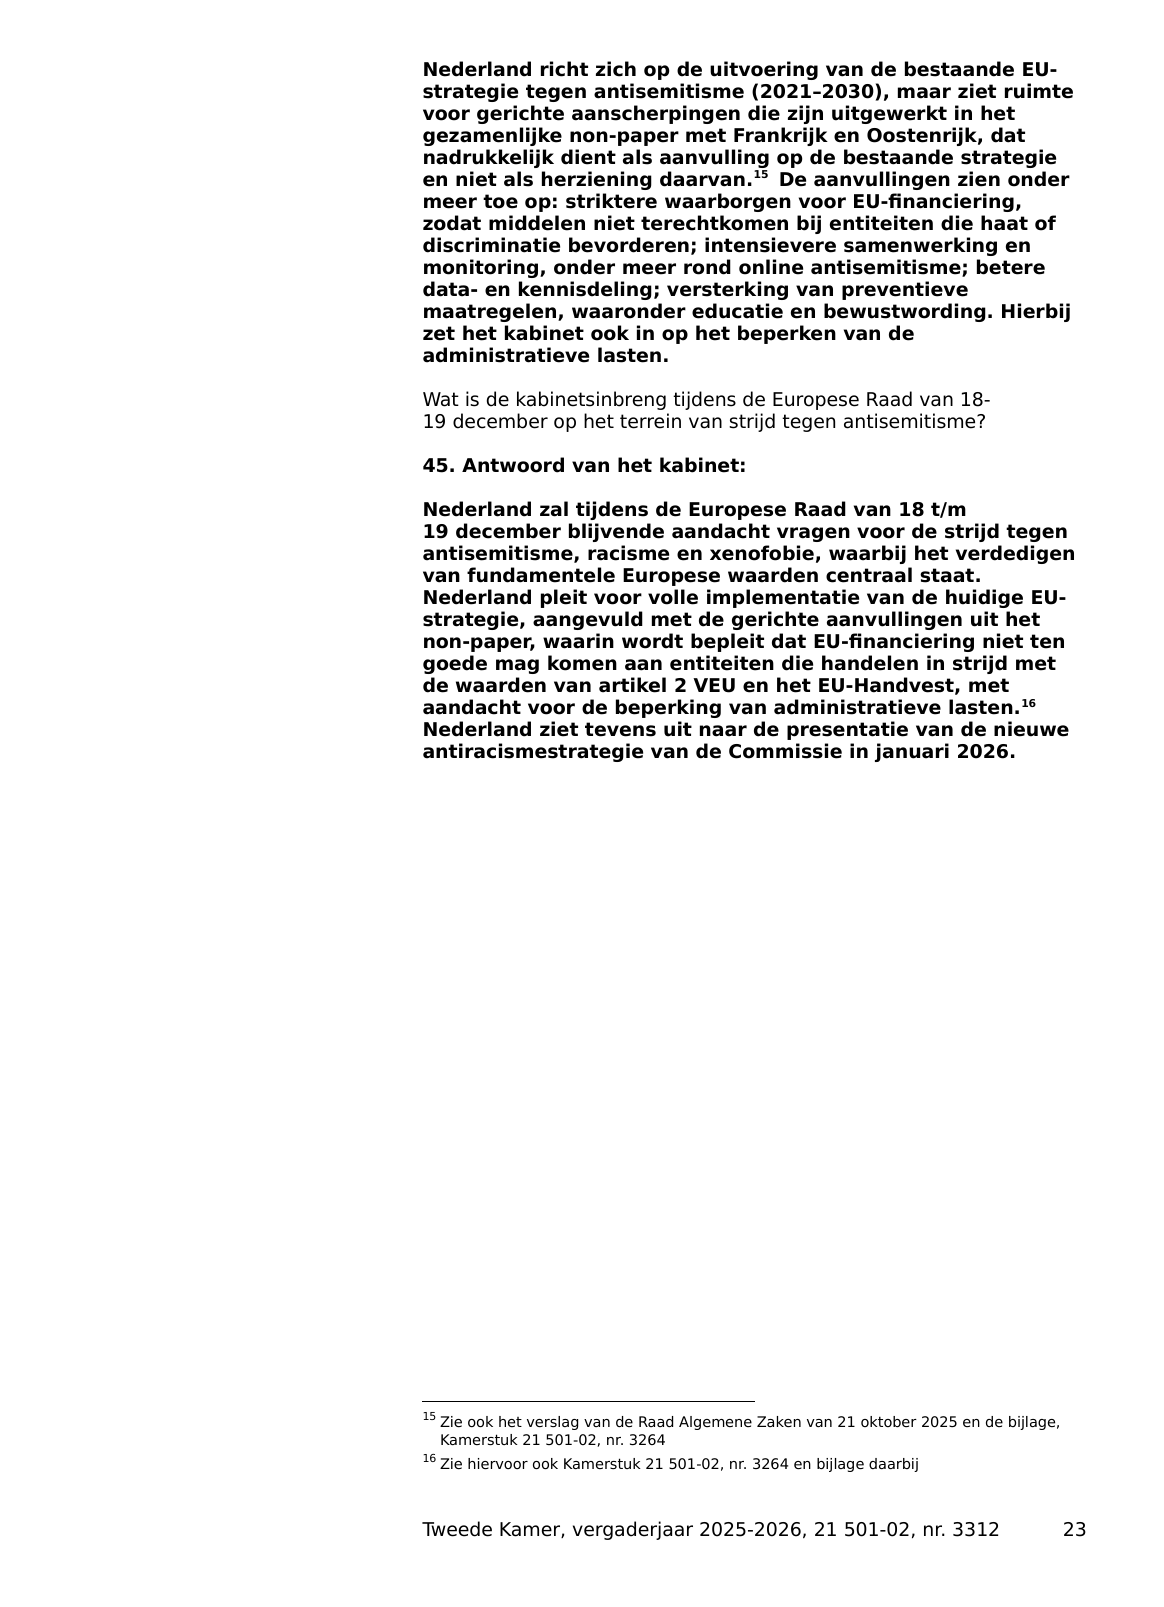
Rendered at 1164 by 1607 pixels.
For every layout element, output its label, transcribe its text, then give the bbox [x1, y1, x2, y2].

text Nederland zal tijdens de Europese Raad van 18 t/m 19 december blijvende aandacht vragen voor de strijd tegen antisemitisme, racisme en xenofobie, waarbij het verdedigen van fundamentele Europese waarden centraal staat. Nederland pleit voor volle implementatie van de huidige EU-strategie, aangevuld met de gerichte aanvullingen uit het non-paper, waarin wordt bepleit dat EU-financiering niet ten goede mag komen aan entiteiten die handelen in strijd met de waarden van artikel 2 VEU en het EU-Handvest, met aandacht voor de beperking van administratieve lasten. Nederland ziet tevens uit naar de presentatie van de nieuwe antiracismestrategie van de Commissie in januari 2026. [422, 499, 1087, 763]
text Wat is de kabinetsinbreng tijdens de Europese Raad van 18-19 december op het terrein van strijd tegen antisemitisme? [422, 389, 1087, 433]
text Zie ook het verslag van de Raad Algemene Zaken van 21 oktober 2025 en de bijlage, Kamerstuk 21 501-02, nr. 3264 [422, 1410, 1087, 1449]
text Zie hiervoor ook Kamerstuk 21 501-02, nr. 3264 en bijlage daarbij [422, 1452, 1087, 1474]
text 45. Antwoord van het kabinet: [422, 455, 1087, 477]
text Nederland richt zich op de uitvoering van de bestaande EU-strategie tegen antisemitisme (2021–2030), maar ziet ruimte voor gerichte aanscherpingen die zijn uitgewerkt in het gezamenlijke non-paper met Frankrijk en Oostenrijk, dat nadrukkelijk dient als aanvulling op de bestaande strategie en niet als herziening daarvan. De aanvullingen zien onder meer toe op: striktere waarborgen voor EU-financiering, zodat middelen niet terechtkomen bij entiteiten die haat of discriminatie bevorderen; intensievere samenwerking en monitoring, onder meer rond online antisemitisme; betere data- en kennisdeling; versterking van preventieve maatregelen, waaronder educatie en bewustwording. Hierbij zet het kabinet ook in op het beperken van de administratieve lasten. [422, 59, 1087, 367]
